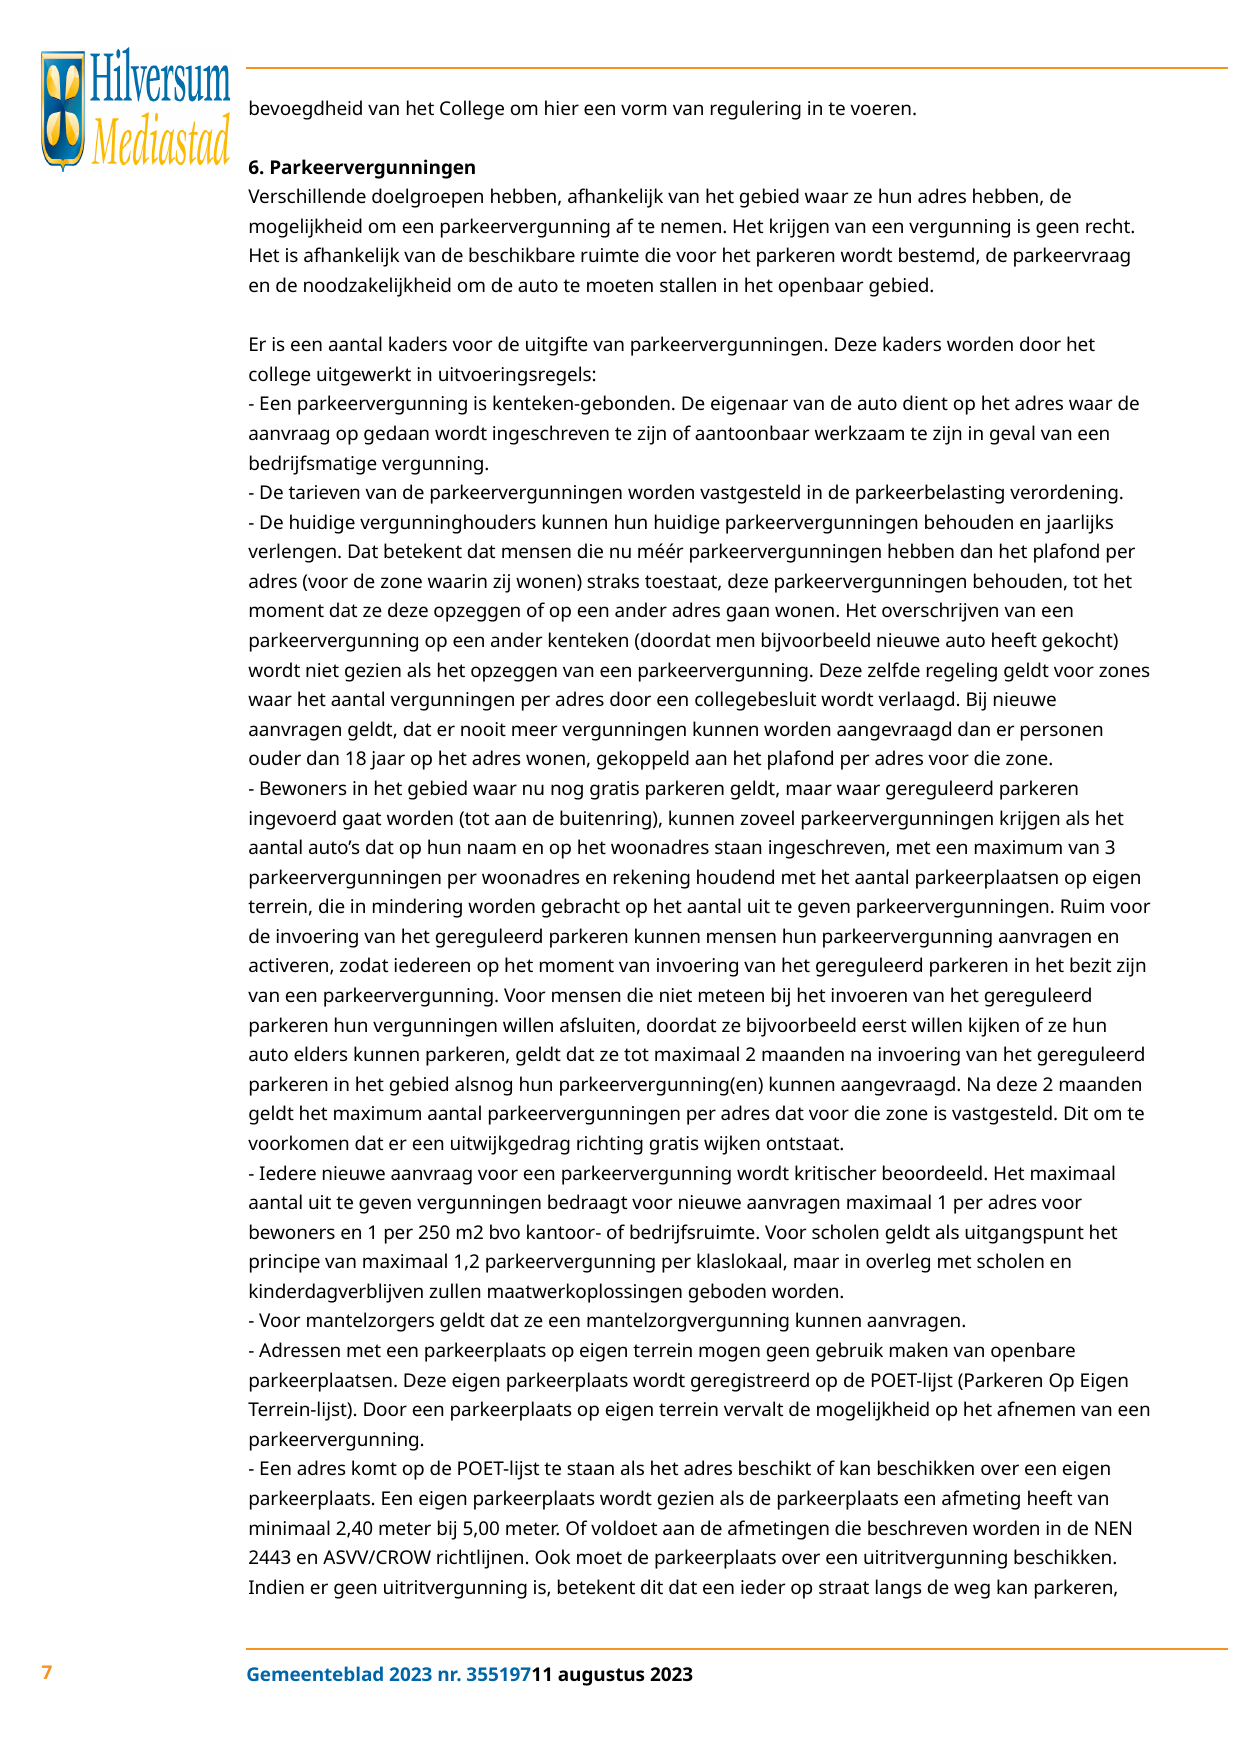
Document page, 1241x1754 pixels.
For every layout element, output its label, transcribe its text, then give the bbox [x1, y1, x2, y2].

text 6. Parkeervergunningen [248, 154, 1152, 180]
text - Een parkeervergunning is kenteken-gebonden. De eigenaar van de auto dient op het adres waar de aanvraag op gedaan wordt ingeschreven te zijn of aantoonbaar werkzaam te zijn in geval van een bedrijfsmatige vergunning. [248, 391, 1152, 476]
text - Bewoners in het gebied waar nu nog gratis parkeren geldt, maar waar gereguleerd parkeren ingevoerd gaat worden (tot aan de buitenring), kunnen zoveel parkeervergunningen krijgen als het aantal auto’s dat op hun naam en op het woonadres staan ingeschreven, met een maximum van 3 parkeervergunningen per woonadres en rekening houdend met het aantal parkeerplaatsen op eigen terrein, die in mindering worden gebracht op het aantal uit te geven parkeervergunningen. Ruim voor de invoering van het gereguleerd parkeren kunnen mensen hun parkeervergunning aanvragen en activeren, zodat iedereen op het moment van invoering van het gereguleerd parkeren in het bezit zijn van een parkeervergunning. Voor mensen die niet meteen bij het invoeren van het gereguleerd parkeren hun vergunningen willen afsluiten, doordat ze bijvoorbeeld eerst willen kijken of ze hun auto elders kunnen parkeren, geldt dat ze tot maximaal 2 maanden na invoering van het gereguleerd parkeren in het gebied alsnog hun parkeervergunning(en) kunnen aangevraagd. Na deze 2 maanden geldt het maximum aantal parkeervergunningen per adres dat voor die zone is vastgesteld. Dit om te voorkomen dat er een uitwijkgedrag richting gratis wijken ontstaat. [248, 775, 1152, 1156]
text bevoegdheid van het College om hier een vorm van regulering in te voeren. [248, 95, 1152, 121]
text - De huidige vergunninghouders kunnen hun huidige parkeervergunningen behouden en jaarlijks verlengen. Dat betekent dat mensen die nu méér parkeervergunningen hebben dan het plafond per adres (voor de zone waarin zij wonen) straks toestaat, deze parkeervergunningen behouden, tot het moment dat ze deze opzeggen of op een ander adres gaan wonen. Het overschrijven van een parkeervergunning op een ander kenteken (doordat men bijvoorbeeld nieuwe auto heeft gekocht) wordt niet gezien als het opzeggen van een parkeervergunning. Deze zelfde regeling geldt voor zones waar het aantal vergunningen per adres door een collegebesluit wordt verlaagd. Bij nieuwe aanvragen geldt, dat er nooit meer vergunningen kunnen worden aangevraagd dan er personen ouder dan 18 jaar op het adres wonen, gekoppeld aan het plafond per adres voor die zone. [248, 509, 1152, 771]
text - Voor mantelzorgers geldt dat ze een mantelzorgvergunning kunnen aanvragen. [248, 1308, 1152, 1333]
text - De tarieven van de parkeervergunningen worden vastgesteld in de parkeerbelasting verordening. [248, 479, 1152, 505]
text - Adressen met een parkeerplaats op eigen terrein mogen geen gebruik maken van openbare parkeerplaatsen. Deze eigen parkeerplaats wordt geregistreerd op de POET-lijst (Parkeren Op Eigen Terrein-lijst). Door een parkeerplaats op eigen terrein vervalt de mogelijkheid op het afnemen van een parkeervergunning. [248, 1337, 1152, 1452]
picture [41, 47, 231, 172]
text - Een adres komt op de POET-lijst te staan als het adres beschikt of kan beschikken over een eigen parkeerplaats. Een eigen parkeerplaats wordt gezien als de parkeerplaats een afmeting heeft van minimaal 2,40 meter bij 5,00 meter. Of voldoet aan de afmetingen die beschreven worden in de NEN 2443 en ASVV/CROW richtlijnen. Ook moet de parkeerplaats over een uitritvergunning beschikken. Indien er geen uitritvergunning is, betekent dit dat een ieder op straat langs de weg kan parkeren, [248, 1456, 1152, 1600]
text - Iedere nieuwe aanvraag voor een parkeervergunning wordt kritischer beoordeeld. Het maximaal aantal uit te geven vergunningen bedraagt voor nieuwe aanvragen maximaal 1 per adres voor bewoners en 1 per 250 m2 bvo kantoor- of bedrijfsruimte. Voor scholen geldt als uitgangspunt het principe van maximaal 1,2 parkeervergunning per klaslokaal, maar in overleg met scholen en kinderdagverblijven zullen maatwerkoplossingen geboden worden. [248, 1160, 1152, 1304]
text Er is een aantal kaders voor de uitgifte van parkeervergunningen. Deze kaders worden door het college uitgewerkt in uitvoeringsregels: [248, 331, 1152, 387]
text Verschillende doelgroepen hebben, afhankelijk van het gebied waar ze hun adres hebben, de mogelijkheid om een parkeervergunning af te nemen. Het krijgen van een vergunning is geen recht. Het is afhankelijk van de beschikbare ruimte die voor het parkeren wordt bestemd, de parkeervraag en de noodzakelijkheid om de auto te moeten stallen in het openbaar gebied. [248, 183, 1152, 298]
